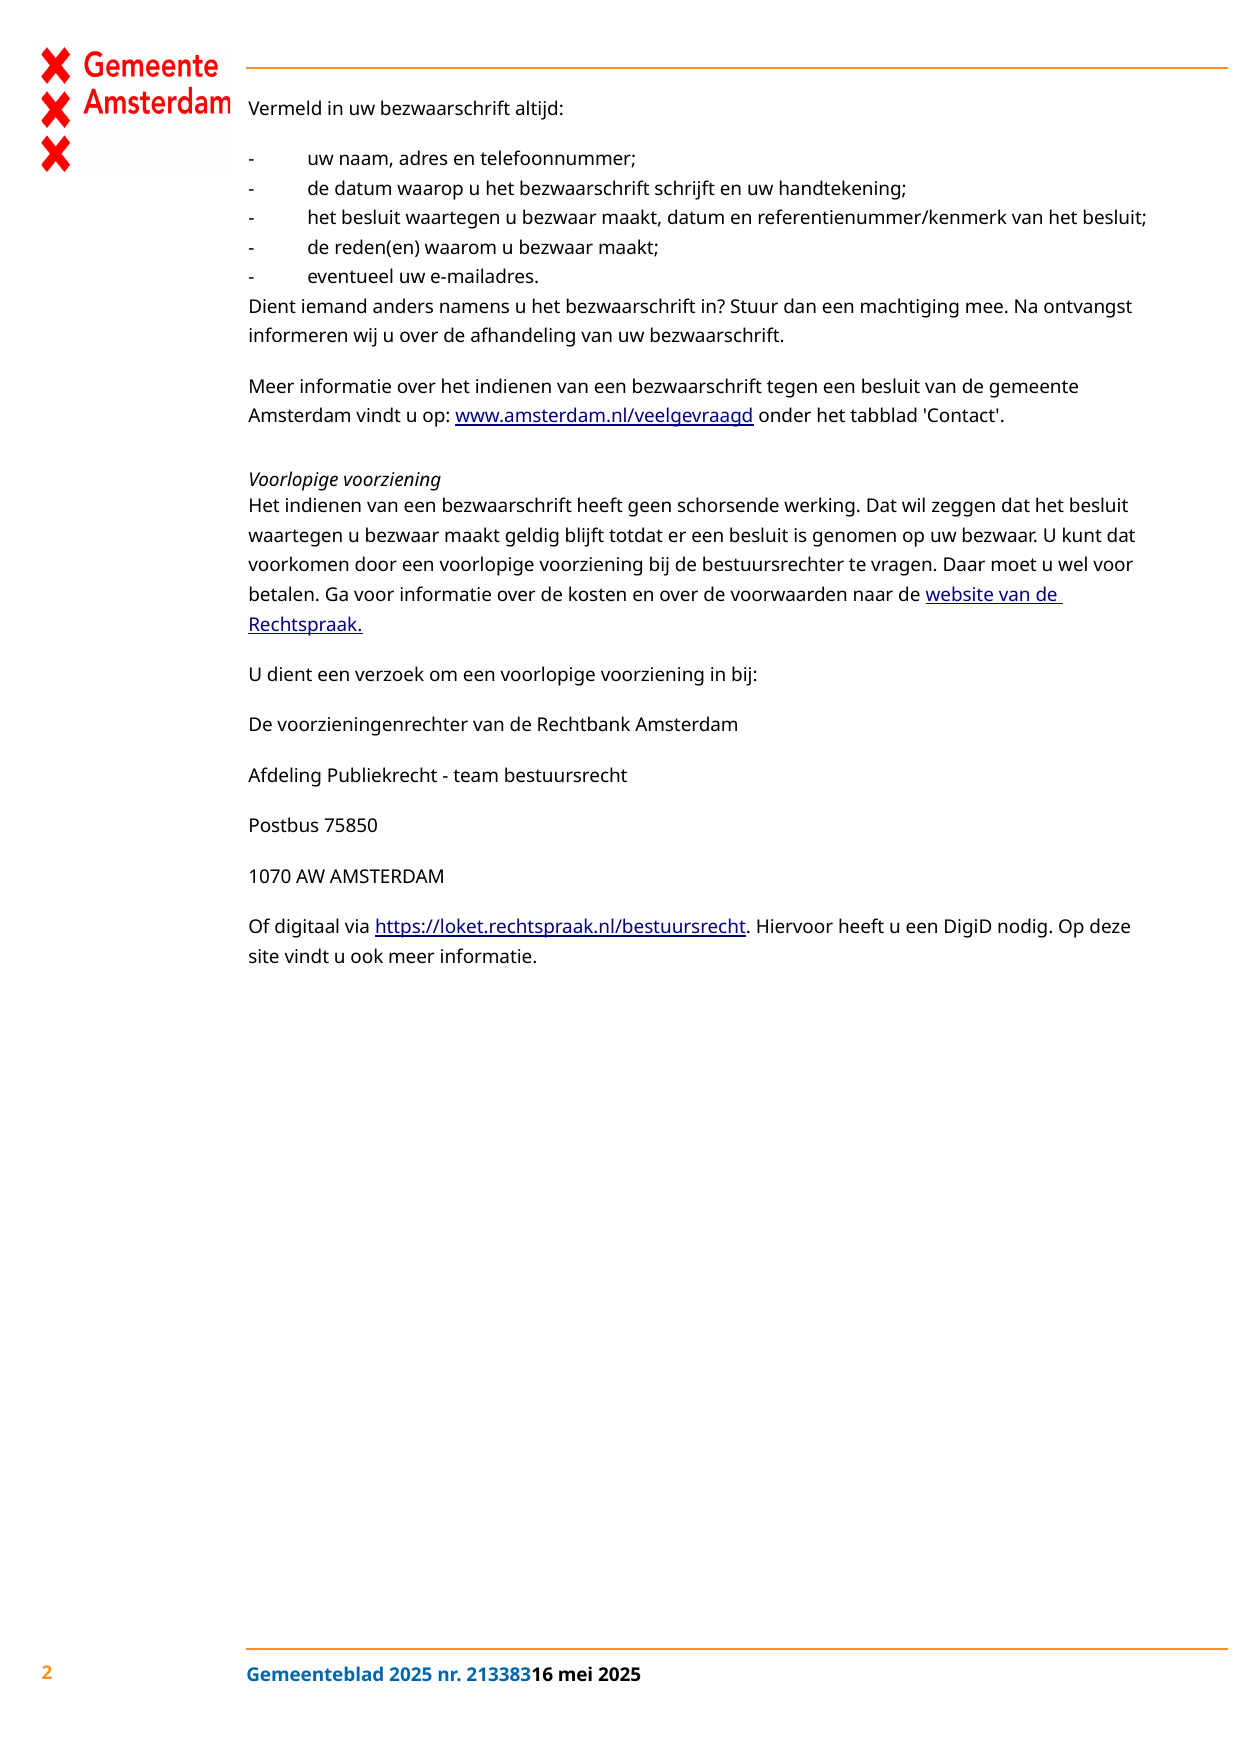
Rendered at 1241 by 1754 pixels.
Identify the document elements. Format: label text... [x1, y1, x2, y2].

list het besluit waartegen u bezwaar maakt, datum en referentienummer/kenmerk van het besluit; [248, 204, 1152, 230]
text Postbus 75850 [248, 812, 1152, 838]
list de datum waarop u het bezwaarschrift schrijft en uw handtekening; [248, 175, 1152, 201]
text U dient een verzoek om een voorlopige voorziening in bij: [248, 661, 1152, 687]
text Afdeling Publiekrecht - team bestuursrecht [248, 762, 1152, 788]
text Of digitaal via https://loket.rechtspraak.nl/bestuursrecht. Hiervoor heeft u een DigiD nodig. Op deze site vindt u ook meer informatie. [248, 913, 1152, 968]
list de reden(en) waarom u bezwaar maakt; [248, 234, 1152, 260]
list uw naam, adres en telefoonnummer; [248, 145, 1152, 171]
text Dient iemand anders namens u het bezwaarschrift in? Stuur dan een machtiging mee. Na ontvangst informeren wij u over de afhandeling van uw bezwaarschrift. [248, 293, 1152, 348]
text Meer informatie over het indienen van een bezwaarschrift tegen een besluit van de gemeente Amsterdam vindt u op: www.amsterdam.nl/veelgevraagd onder het tabblad 'Contact'. [248, 373, 1152, 428]
list eventueel uw e-mailadres. [248, 263, 1152, 289]
picture [41, 47, 231, 172]
text Voorlopige voorziening [248, 467, 1152, 492]
text Het indienen van een bezwaarschrift heeft geen schorsende werking. Dat wil zeggen dat het besluit waartegen u bezwaar maakt geldig blijft totdat er een besluit is genomen op uw bezwaar. U kunt dat voorkomen door een voorlopige voorziening bij de bestuursrechter te vragen. Daar moet u wel voor betalen. Ga voor informatie over de kosten en over de voorwaarden naar de website van de Rechtspraak. [248, 492, 1152, 636]
text 1070 AW AMSTERDAM [248, 863, 1152, 888]
text De voorzieningenrechter van de Rechtbank Amsterdam [248, 712, 1152, 737]
text Vermeld in uw bezwaarschrift altijd: [248, 95, 1152, 121]
